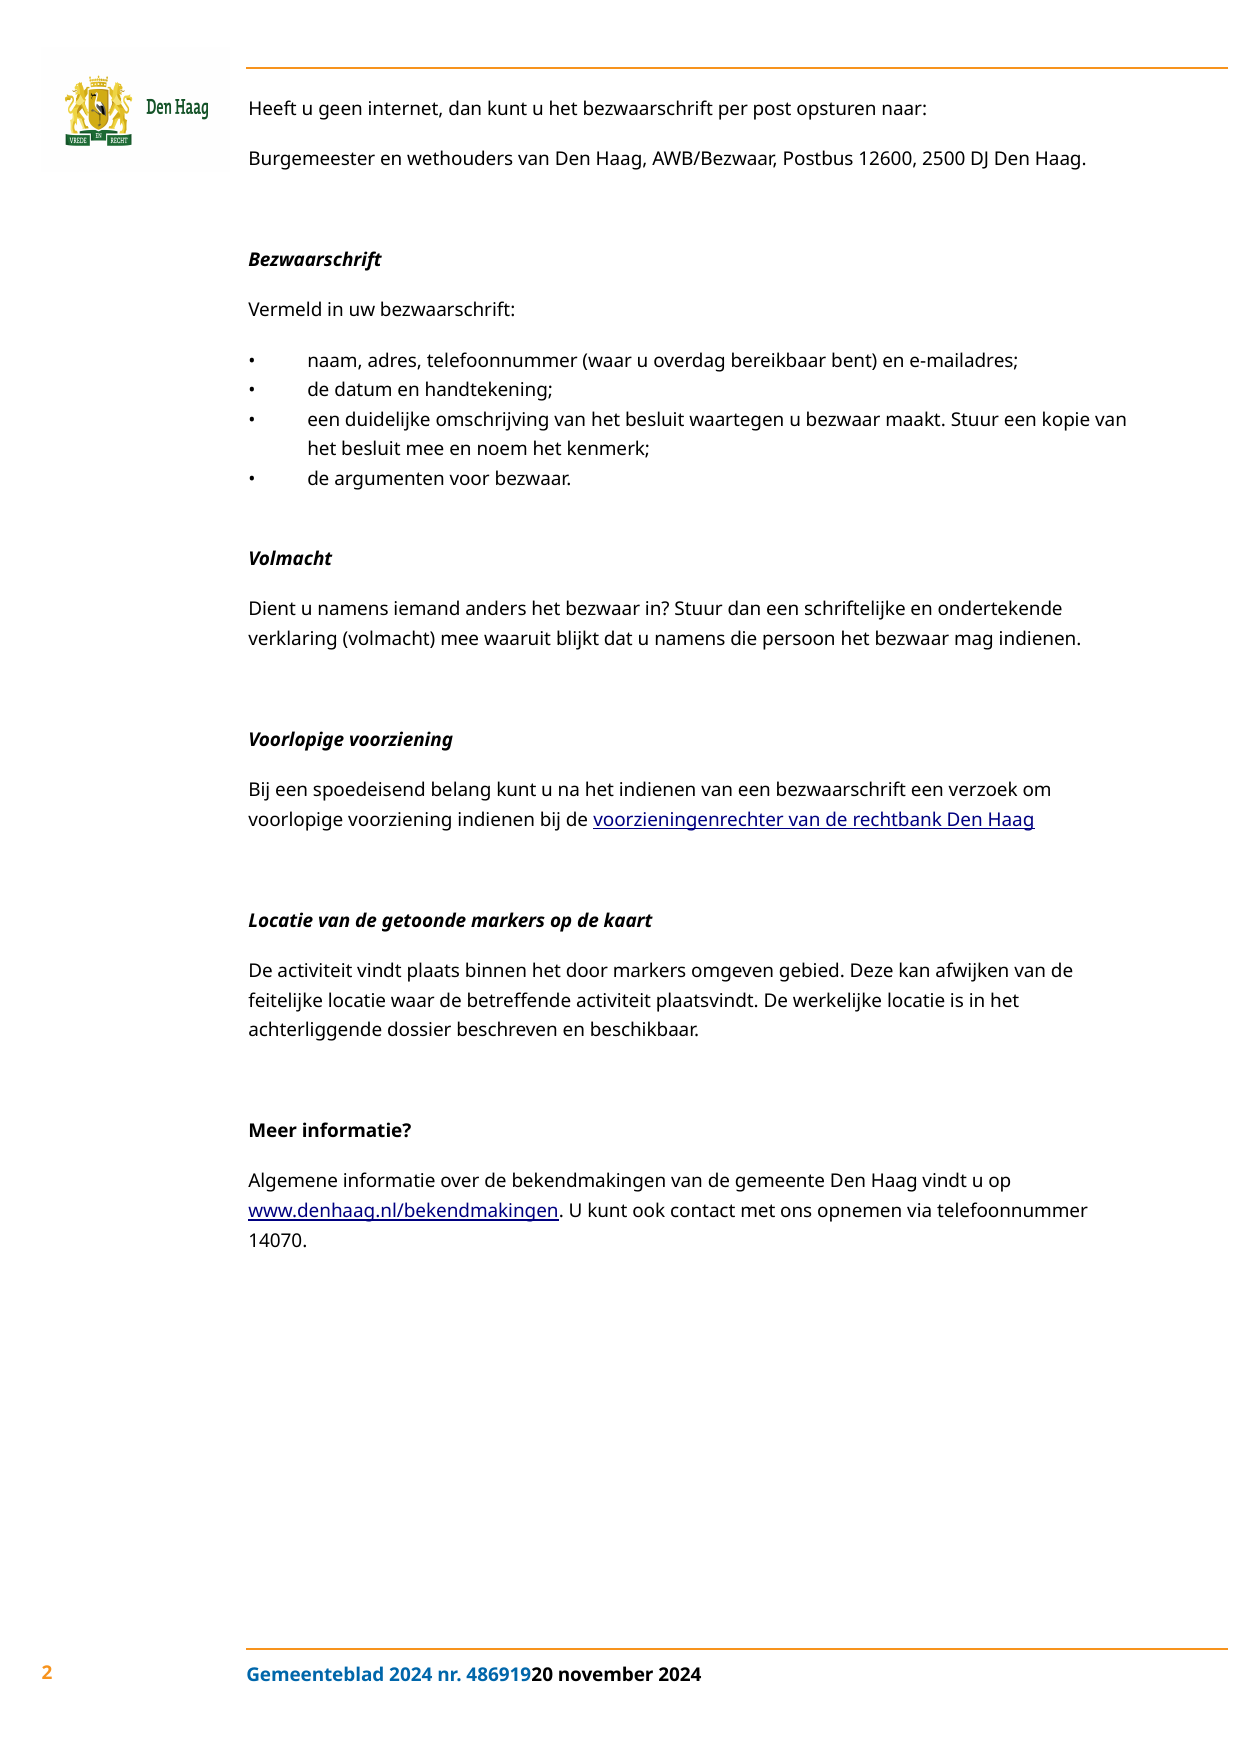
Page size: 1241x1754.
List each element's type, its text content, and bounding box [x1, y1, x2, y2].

text Bezwaarschrift [248, 246, 1152, 272]
text De activiteit vindt plaats binnen het door markers omgeven gebied. Deze kan afwijken van de feitelijke locatie waar de betreffende activiteit plaatsvindt. De werkelijke locatie is in het achterliggende dossier beschreven en beschikbaar. [248, 957, 1152, 1042]
text Locatie van de getoonde markers op de kaart [248, 907, 1152, 933]
picture [41, 47, 231, 172]
text Vermeld in uw bezwaarschrift: [248, 296, 1152, 322]
text Algemene informatie over de bekendmakingen van de gemeente Den Haag vindt u op www.denhaag.nl/bekendmakingen. U kunt ook contact met ons opnemen via telefoonnummer 14070. [248, 1168, 1152, 1253]
list naam, adres, telefoonnummer (waar u overdag bereikbaar bent) en e-mailadres; [248, 347, 1152, 373]
text Volmacht [248, 545, 1152, 571]
list een duidelijke omschrijving van het besluit waartegen u bezwaar maakt. Stuur een kopie van het besluit mee en noem het kenmerk; [248, 406, 1152, 461]
text Dient u namens iemand anders het bezwaar in? Stuur dan een schriftelijke en ondertekende verklaring (volmacht) mee waaruit blijkt dat u namens die persoon het bezwaar mag indienen. [248, 596, 1152, 651]
list de argumenten voor bezwaar. [248, 465, 1152, 491]
text Voorlopige voorziening [248, 726, 1152, 752]
text Burgemeester en wethouders van Den Haag, AWB/Bezwaar, Postbus 12600, 2500 DJ Den Haag. [248, 145, 1152, 171]
text Bij een spoedeisend belang kunt u na het indienen van een bezwaarschrift een verzoek om voorlopige voorziening indienen bij de voorzieningenrechter van de rechtbank Den Haag [248, 776, 1152, 832]
list de datum en handtekening; [248, 376, 1152, 402]
text Heeft u geen internet, dan kunt u het bezwaarschrift per post opsturen naar: [248, 95, 1152, 121]
text Meer informatie? [248, 1117, 1152, 1143]
